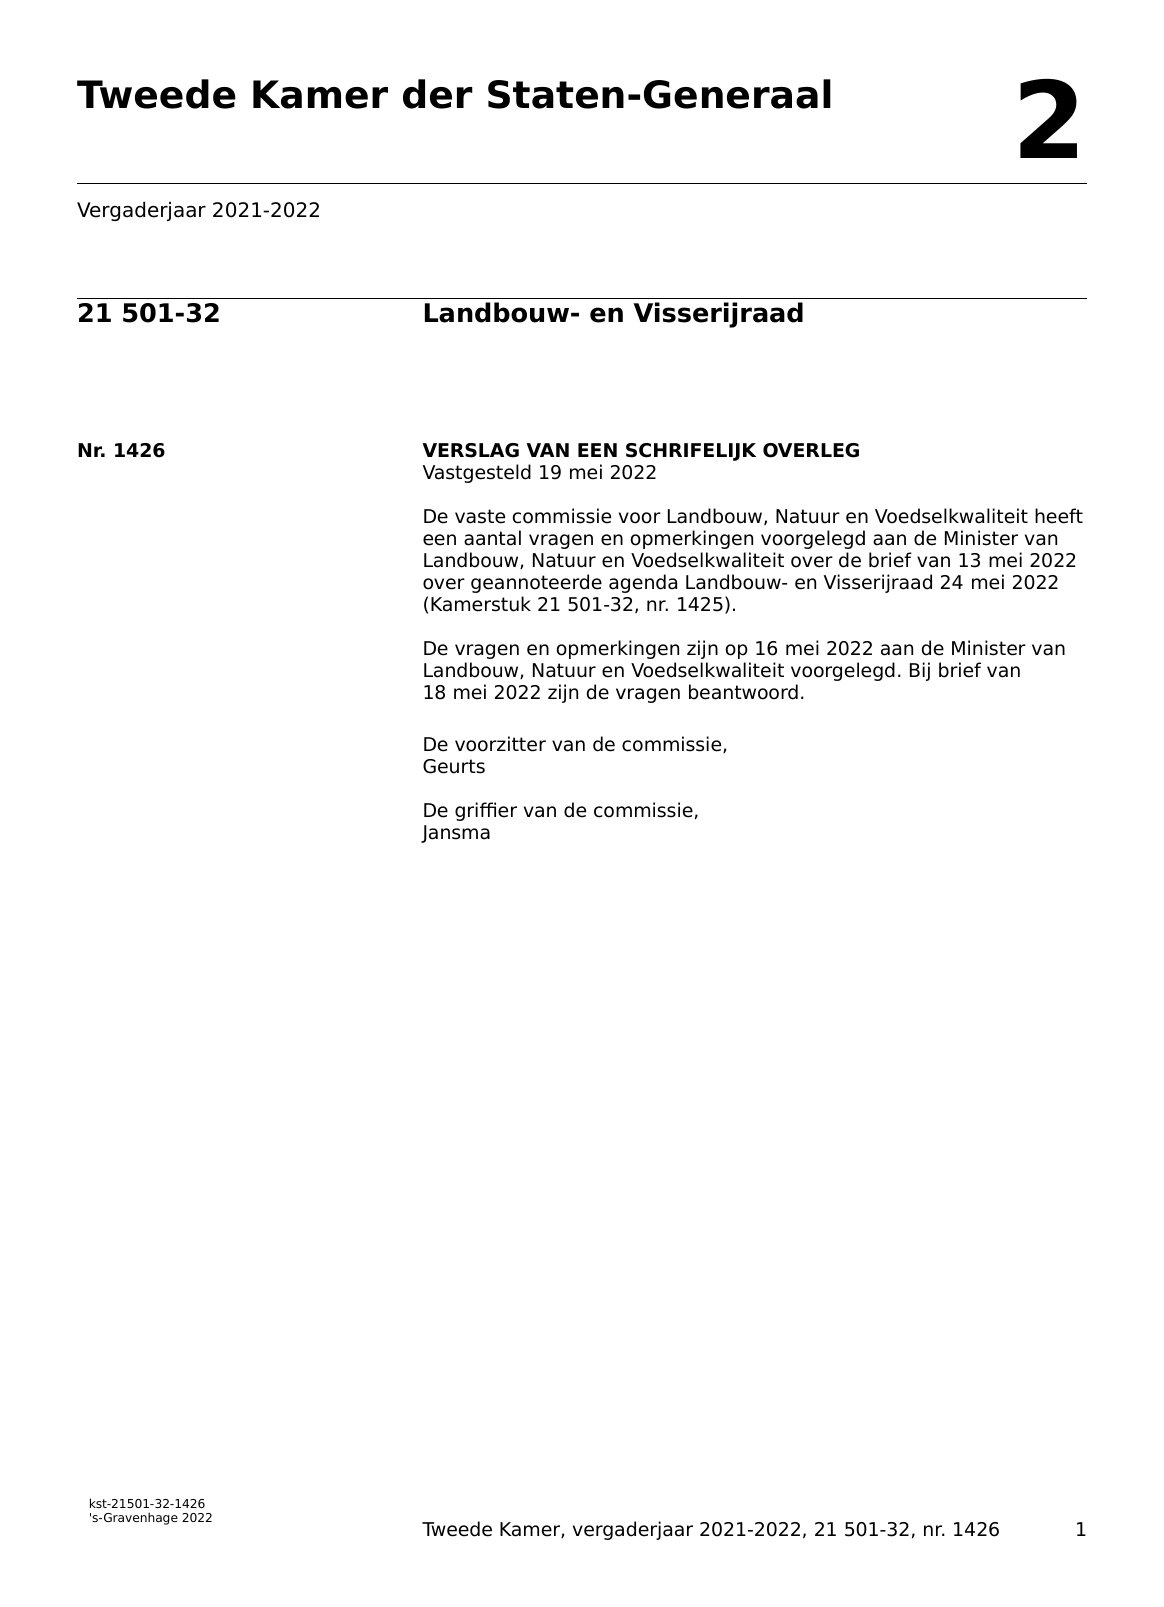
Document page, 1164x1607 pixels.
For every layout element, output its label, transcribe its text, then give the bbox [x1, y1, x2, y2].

table_header 2 [886, 59, 1087, 183]
text De griffier van de commissie, Jansma [422, 800, 1087, 844]
subtitle 21 501-32 Landbouw- en Visserijraad [77, 299, 1087, 329]
table_cell Vergaderjaar 2021-2022 [77, 184, 1087, 298]
text De vaste commissie voor Landbouw, Natuur en Voedselkwaliteit heeft een aantal vragen en opmerkingen voorgelegd aan de Minister van Landbouw, Natuur en Voedselkwaliteit over de brief van 13 mei 2022 over geannoteerde agenda Landbouw- en Visserijraad 24 mei 2022 (Kamerstuk 21 501-32, nr. 1425). [422, 506, 1087, 616]
subtitle Nr. 1426 VERSLAG VAN EEN SCHRIFELIJK OVERLEG [77, 440, 1087, 462]
text Vastgesteld 19 mei 2022 [422, 462, 1087, 484]
text kst-21501-32-1426 [88, 1497, 323, 1511]
text De vragen en opmerkingen zijn op 16 mei 2022 aan de Minister van Landbouw, Natuur en Voedselkwaliteit voorgelegd. Bij brief van 18 mei 2022 zijn de vragen beantwoord. [422, 638, 1087, 704]
table_header Tweede Kamer der Staten-Generaal [77, 59, 886, 183]
text De voorzitter van de commissie, Geurts [422, 734, 1087, 778]
text 's-Gravenhage 2022 [88, 1511, 323, 1525]
